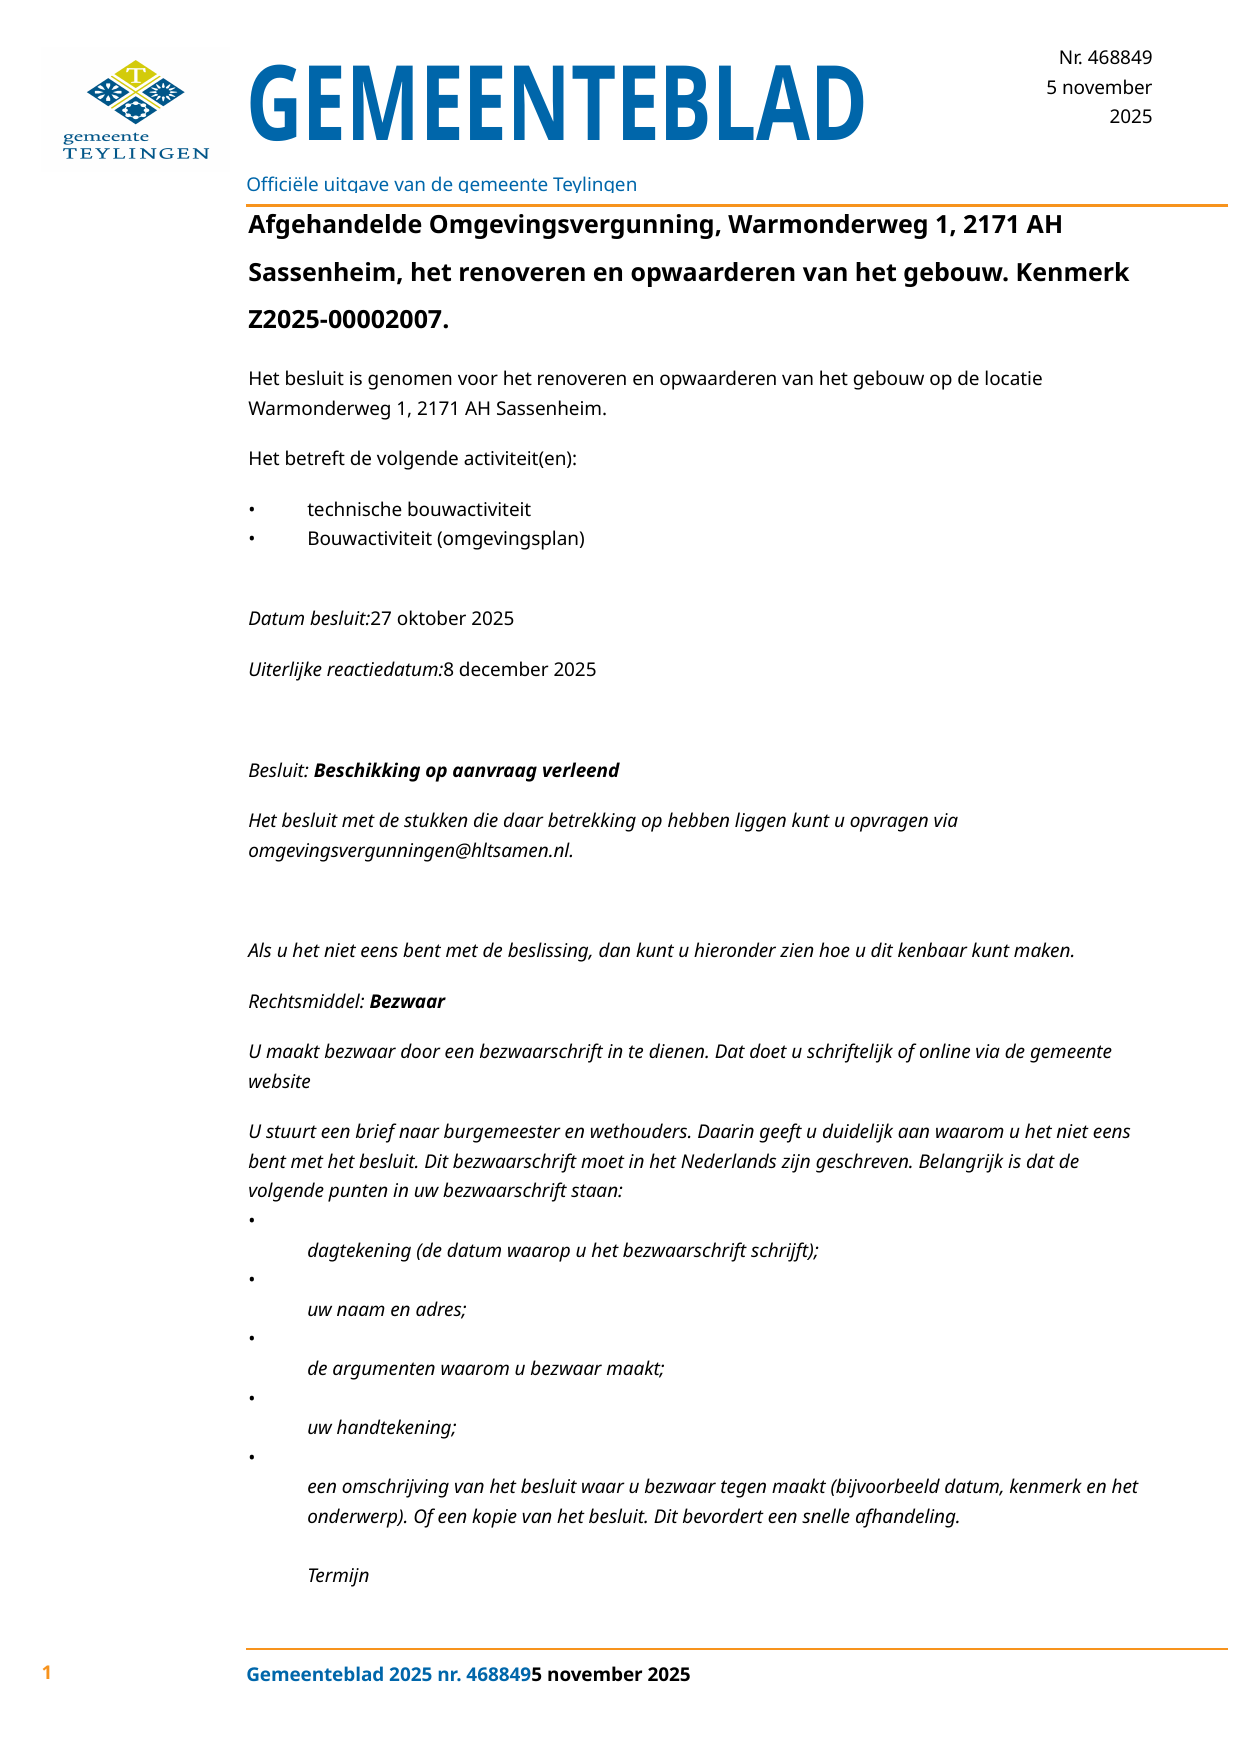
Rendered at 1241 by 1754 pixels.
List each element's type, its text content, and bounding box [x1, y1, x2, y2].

text Het besluit is genomen voor het renoveren en opwaarderen van het gebouw op de locatie Warmonderweg 1, 2171 AH Sassenheim. [248, 366, 1152, 421]
text Het besluit met de stukken die daar betrekking op hebben liggen kunt u opvragen via omgevingsvergunningen@hltsamen.nl. [248, 807, 1152, 862]
text U maakt bezwaar door een bezwaarschrift in te dienen. Dat doet u schriftelijk of online via de gemeente website [248, 1038, 1152, 1094]
text Rechtsmiddel: Bezwaar [248, 988, 1152, 1014]
list uw naam en adres; [248, 1296, 1152, 1322]
text Datum besluit:27 oktober 2025 [248, 606, 1152, 631]
list Bouwactiviteit (omgevingsplan) [248, 526, 1152, 551]
list technische bouwactiviteit [248, 496, 1152, 522]
list een omschrijving van het besluit waar u bezwaar tegen maakt (bijvoorbeeld datum, kenmerk en het onderwerp). Of een kopie van het besluit. Dit bevordert een snelle afhandeling. [248, 1473, 1152, 1529]
text Besluit: Beschikking op aanvraag verleend [248, 757, 1152, 782]
text Afgehandelde Omgevingsvergunning, Warmonderweg 1, 2171 AH Sassenheim, het renoveren en opwaarderen van het gebouw. Kenmerk Z2025-00002007. [248, 207, 1152, 336]
text Uiterlijke reactiedatum:8 december 2025 [248, 656, 1152, 682]
text Als u het niet eens bent met de beslissing, dan kunt u hieronder zien hoe u dit kenbaar kunt maken. [248, 938, 1152, 963]
list de argumenten waarom u bezwaar maakt; [248, 1355, 1152, 1381]
list Termijn [248, 1562, 1152, 1588]
text Het betreft de volgende activiteit(en): [248, 446, 1152, 471]
picture [41, 47, 231, 172]
list dagtekening (de datum waarop u het bezwaarschrift schrijft); [248, 1237, 1152, 1262]
list uw handtekening; [248, 1414, 1152, 1440]
text U stuurt een brief naar burgemeester en wethouders. Daarin geeft u duidelijk aan waarom u het niet eens bent met het besluit. Dit bezwaarschrift moet in het Nederlands zijn geschreven. Belangrijk is dat de volgende punten in uw bezwaarschrift staan: [248, 1118, 1152, 1203]
